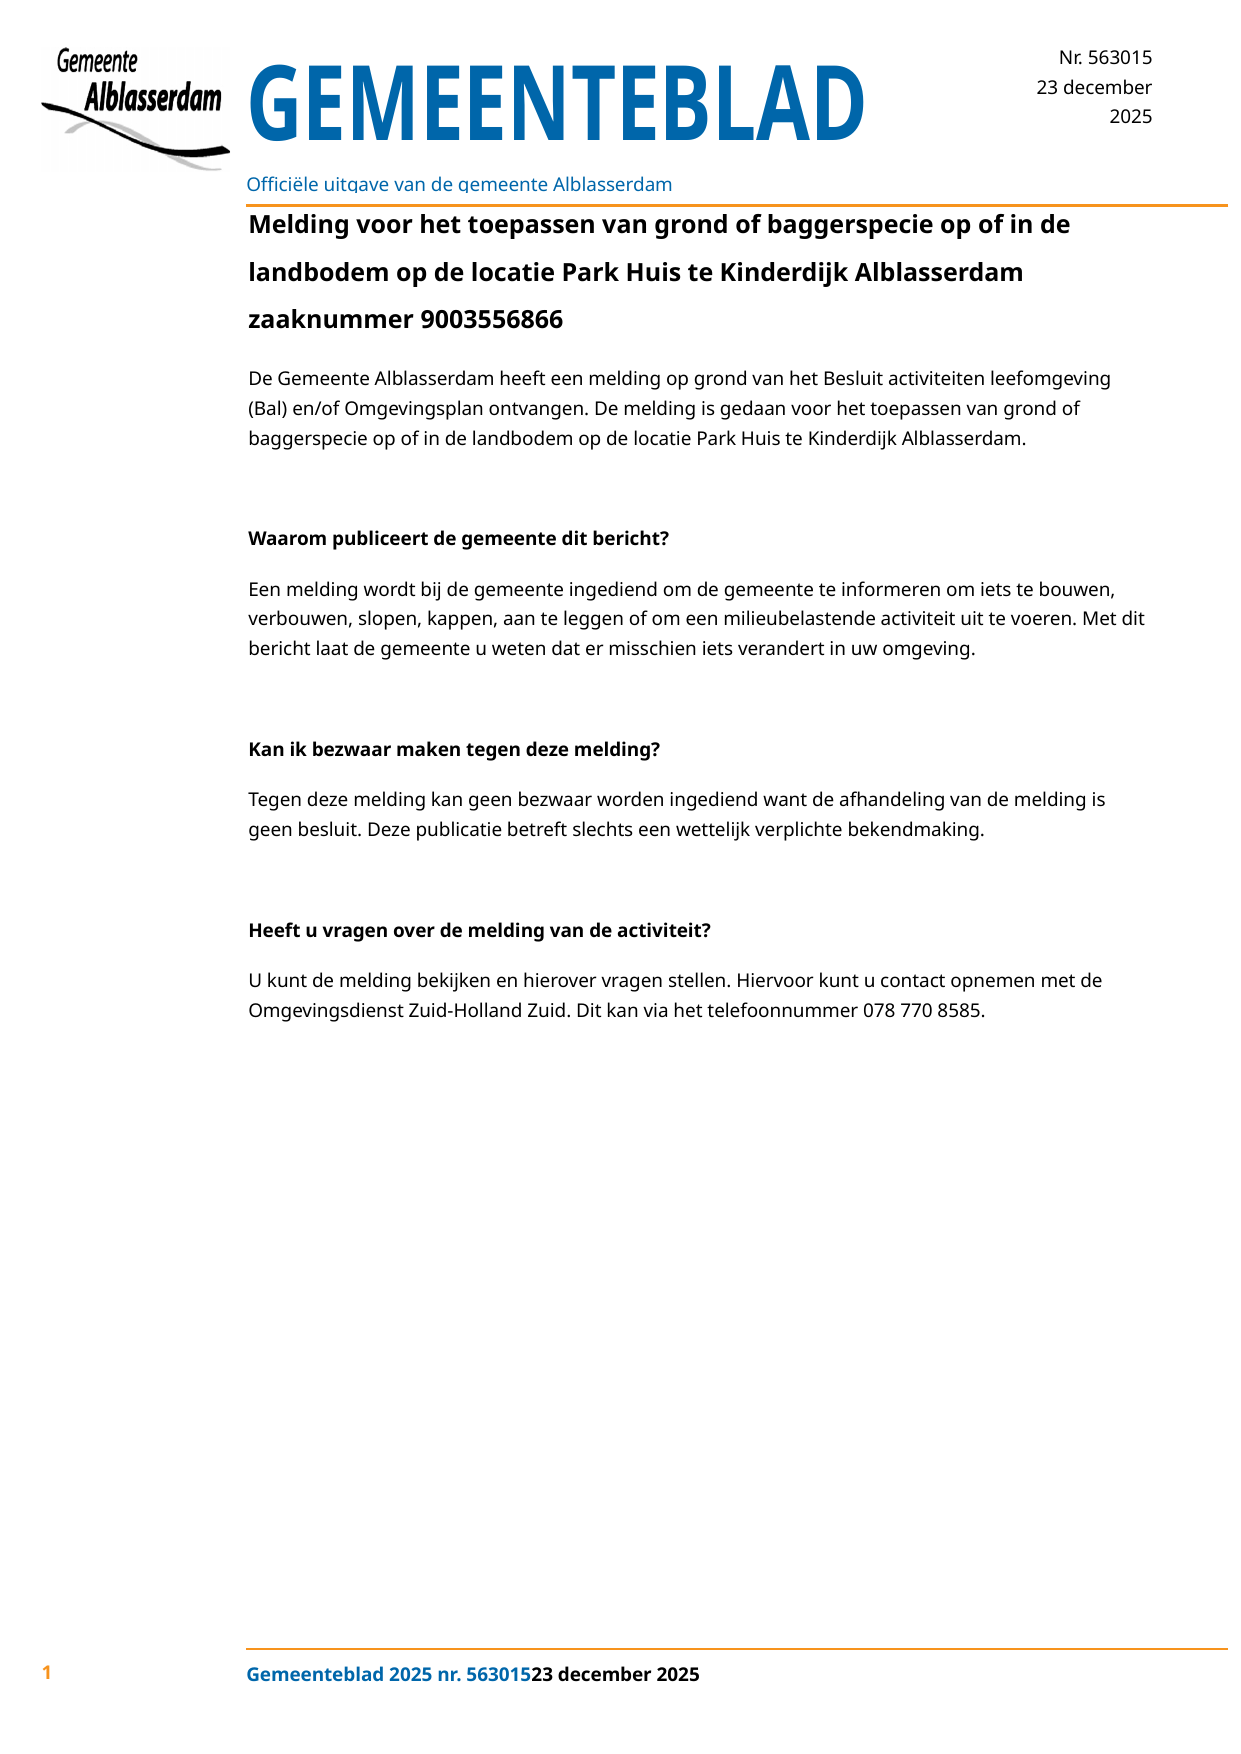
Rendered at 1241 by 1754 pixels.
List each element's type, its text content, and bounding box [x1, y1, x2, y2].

text Heeft u vragen over de melding van de activiteit? [248, 917, 1152, 942]
text Een melding wordt bij de gemeente ingediend om de gemeente te informeren om iets te bouwen, verbouwen, slopen, kappen, aan te leggen of om een milieubelastende activiteit uit te voeren. Met dit bericht laat de gemeente u weten dat er misschien iets verandert in uw omgeving. [248, 576, 1152, 661]
text Kan ik bezwaar maken tegen deze melding? [248, 736, 1152, 762]
text Tegen deze melding kan geen bezwaar worden ingediend want de afhandeling van de melding is geen besluit. Deze publicatie betreft slechts een wettelijk verplichte bekendmaking. [248, 786, 1152, 842]
text Melding voor het toepassen van grond of baggerspecie op of in de landbodem op de locatie Park Huis te Kinderdijk Alblasserdam zaaknummer 9003556866 [248, 207, 1152, 336]
text De Gemeente Alblasserdam heeft een melding op grond van het Besluit activiteiten leefomgeving (Bal) en/of Omgevingsplan ontvangen. De melding is gedaan voor het toepassen van grond of baggerspecie op of in de landbodem op de locatie Park Huis te Kinderdijk Alblasserdam. [248, 366, 1152, 450]
text Waarom publiceert de gemeente dit bericht? [248, 526, 1152, 551]
text U kunt de melding bekijken en hierover vragen stellen. Hiervoor kunt u contact opnemen met de Omgevingsdienst Zuid-Holland Zuid. Dit kan via het telefoonnummer 078 770 8585. [248, 967, 1152, 1022]
picture [41, 47, 231, 172]
